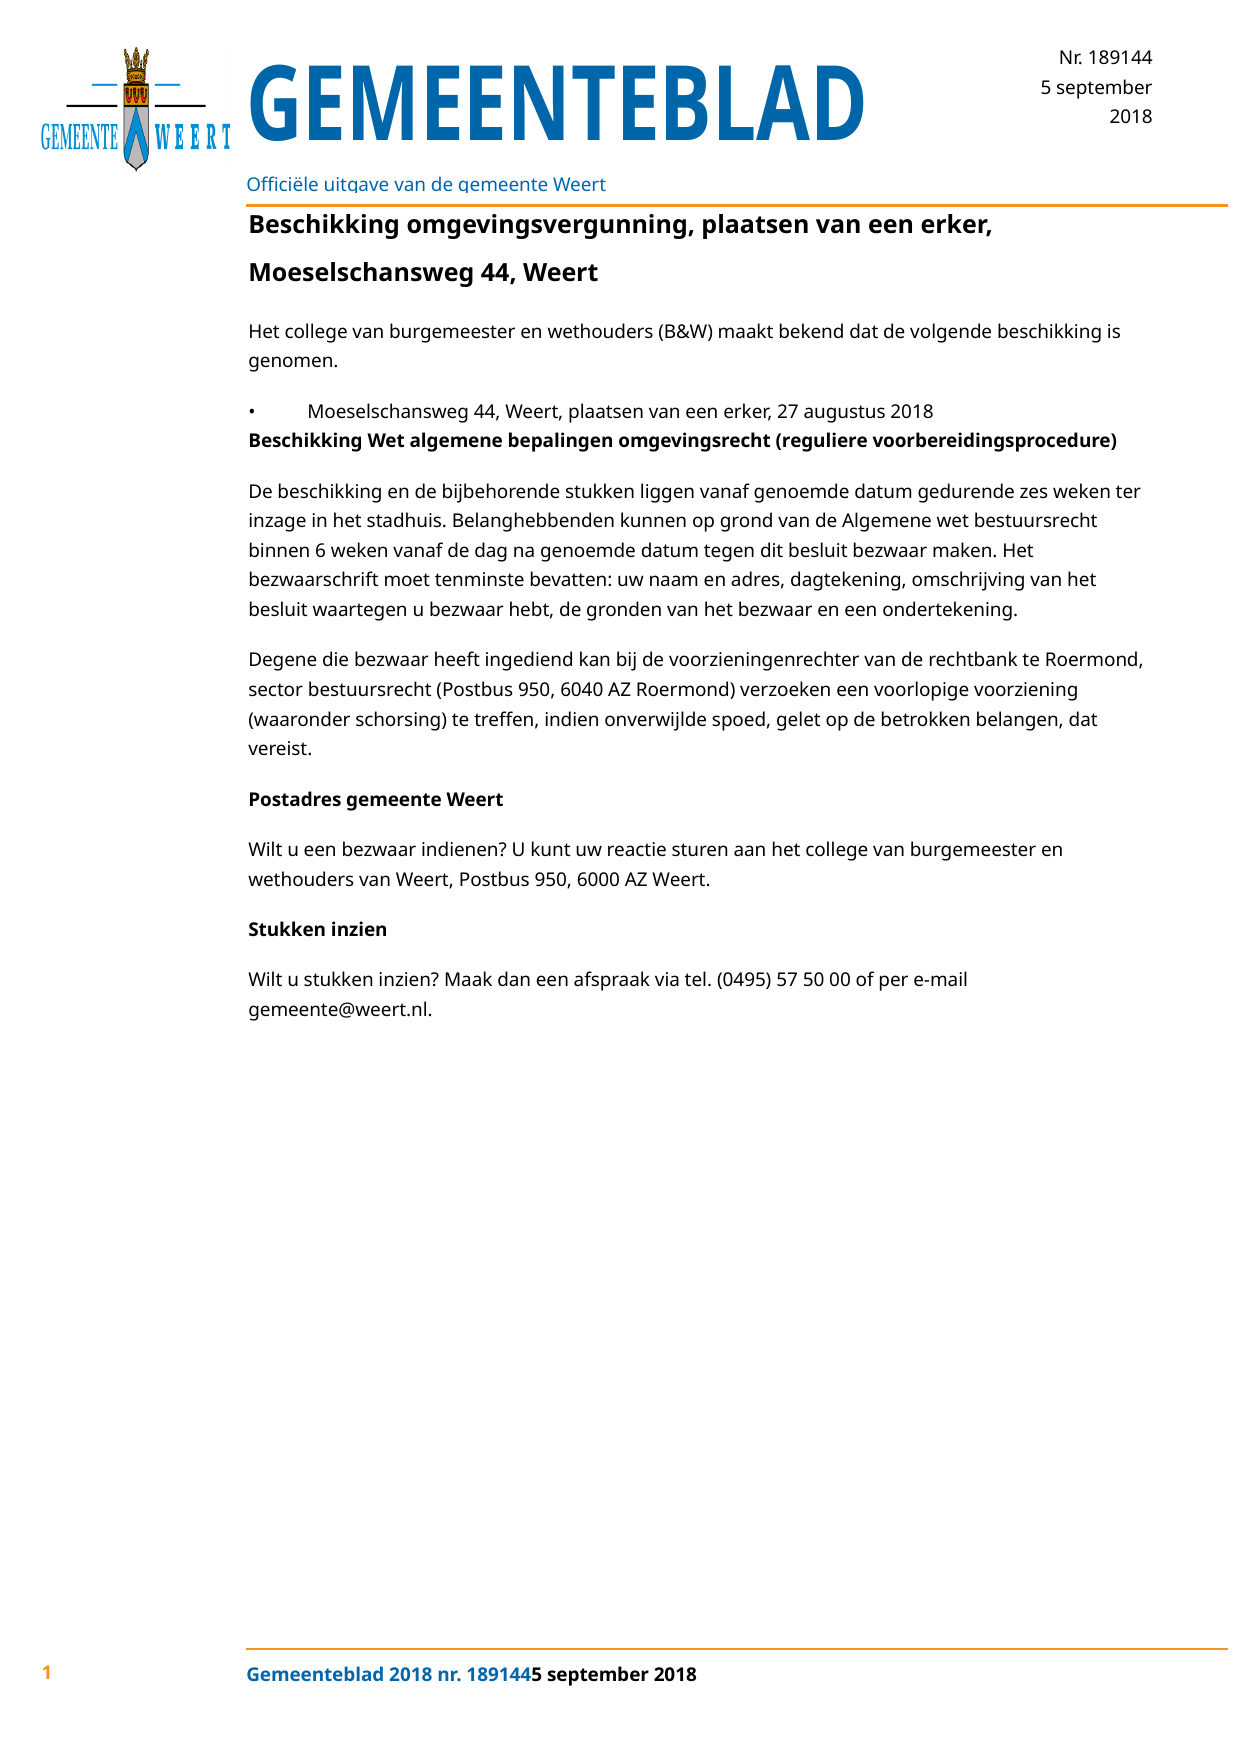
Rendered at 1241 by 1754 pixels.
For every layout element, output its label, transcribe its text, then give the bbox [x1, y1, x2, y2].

picture [41, 47, 231, 172]
text Wilt u een bezwaar indienen? U kunt uw reactie sturen aan het college van burgemeester en wethouders van Weert, Postbus 950, 6000 AZ Weert. [248, 836, 1152, 892]
text Beschikking omgevingsvergunning, plaatsen van een erker, Moeselschansweg 44, Weert [248, 207, 1152, 288]
text De beschikking en de bijbehorende stukken liggen vanaf genoemde datum gedurende zes weken ter inzage in het stadhuis. Belanghebbenden kunnen op grond van de Algemene wet bestuursrecht binnen 6 weken vanaf de dag na genoemde datum tegen dit besluit bezwaar maken. Het bezwaarschrift moet tenminste bevatten: uw naam en adres, dagtekening, omschrijving van het besluit waartegen u bezwaar hebt, de gronden van het bezwaar en een ondertekening. [248, 478, 1152, 622]
text Wilt u stukken inzien? Maak dan een afspraak via tel. (0495) 57 50 00 of per e-mail gemeente@weert.nl. [248, 967, 1152, 1022]
text Beschikking Wet algemene bepalingen omgevingsrecht (reguliere voorbereidingsprocedure) [248, 427, 1152, 453]
text Het college van burgemeester en wethouders (B&W) maakt bekend dat de volgende beschikking is genomen. [248, 318, 1152, 373]
text Postadres gemeente Weert [248, 786, 1152, 812]
text Degene die bezwaar heeft ingediend kan bij de voorzieningenrechter van de rechtbank te Roermond, sector bestuursrecht (Postbus 950, 6040 AZ Roermond) verzoeken een voorlopige voorziening (waaronder schorsing) te treffen, indien onverwijlde spoed, gelet op de betrokken belangen, dat vereist. [248, 647, 1152, 761]
text Stukken inzien [248, 916, 1152, 942]
list Moeselschansweg 44, Weert, plaatsen van een erker, 27 augustus 2018 [248, 398, 1152, 424]
